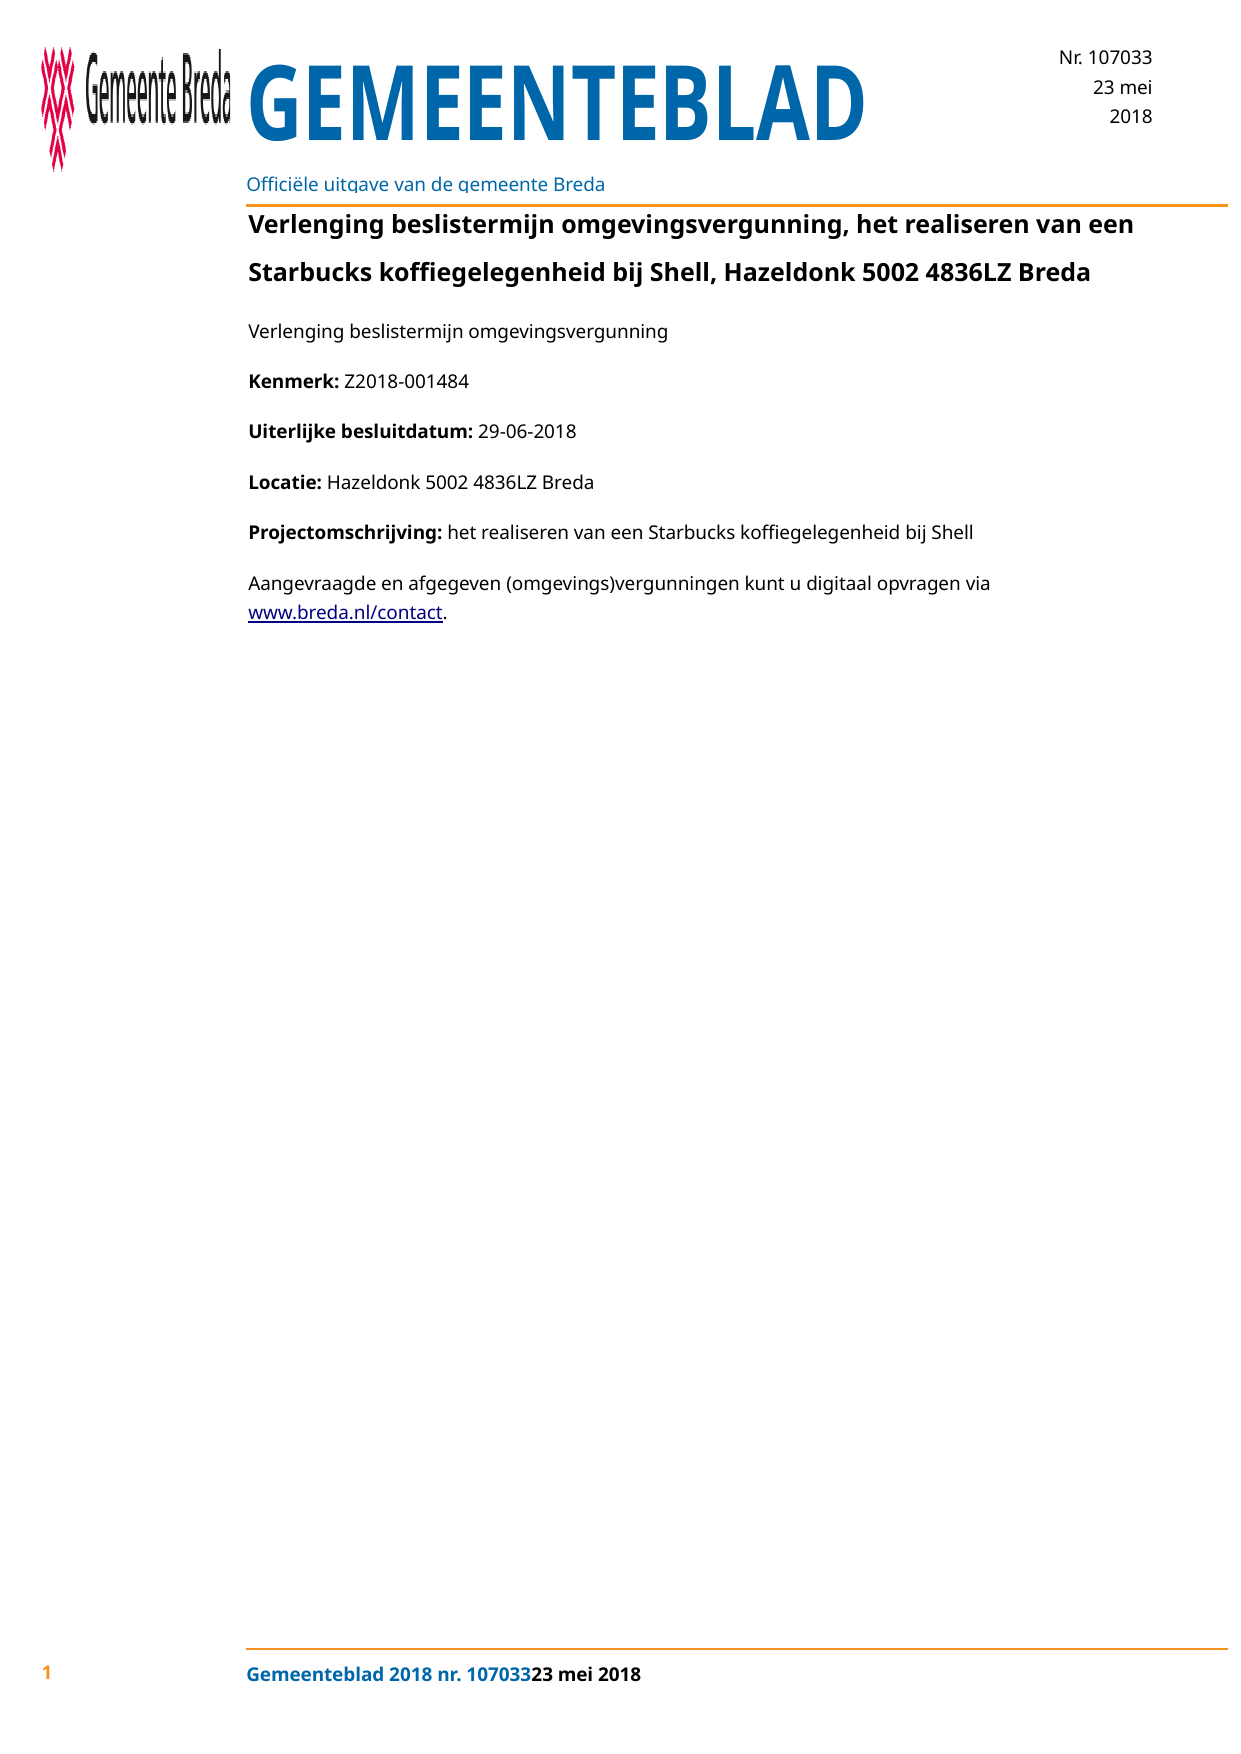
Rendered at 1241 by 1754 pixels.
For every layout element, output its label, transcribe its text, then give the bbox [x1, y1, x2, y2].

text Kenmerk: Z2018-001484 [248, 368, 1152, 394]
picture [41, 47, 231, 172]
text Verlenging beslistermijn omgevingsvergunning, het realiseren van een Starbucks koffiegelegenheid bij Shell, Hazeldonk 5002 4836LZ Breda [248, 207, 1152, 288]
text Projectomschrijving: het realiseren van een Starbucks koffiegelegenheid bij Shell [248, 519, 1152, 545]
text Verlenging beslistermijn omgevingsvergunning [248, 318, 1152, 344]
text Locatie: Hazeldonk 5002 4836LZ Breda [248, 469, 1152, 495]
text Aangevraagde en afgegeven (omgevings)vergunningen kunt u digitaal opvragen via www.breda.nl/contact. [248, 570, 1152, 625]
text Uiterlijke besluitdatum: 29-06-2018 [248, 419, 1152, 444]
